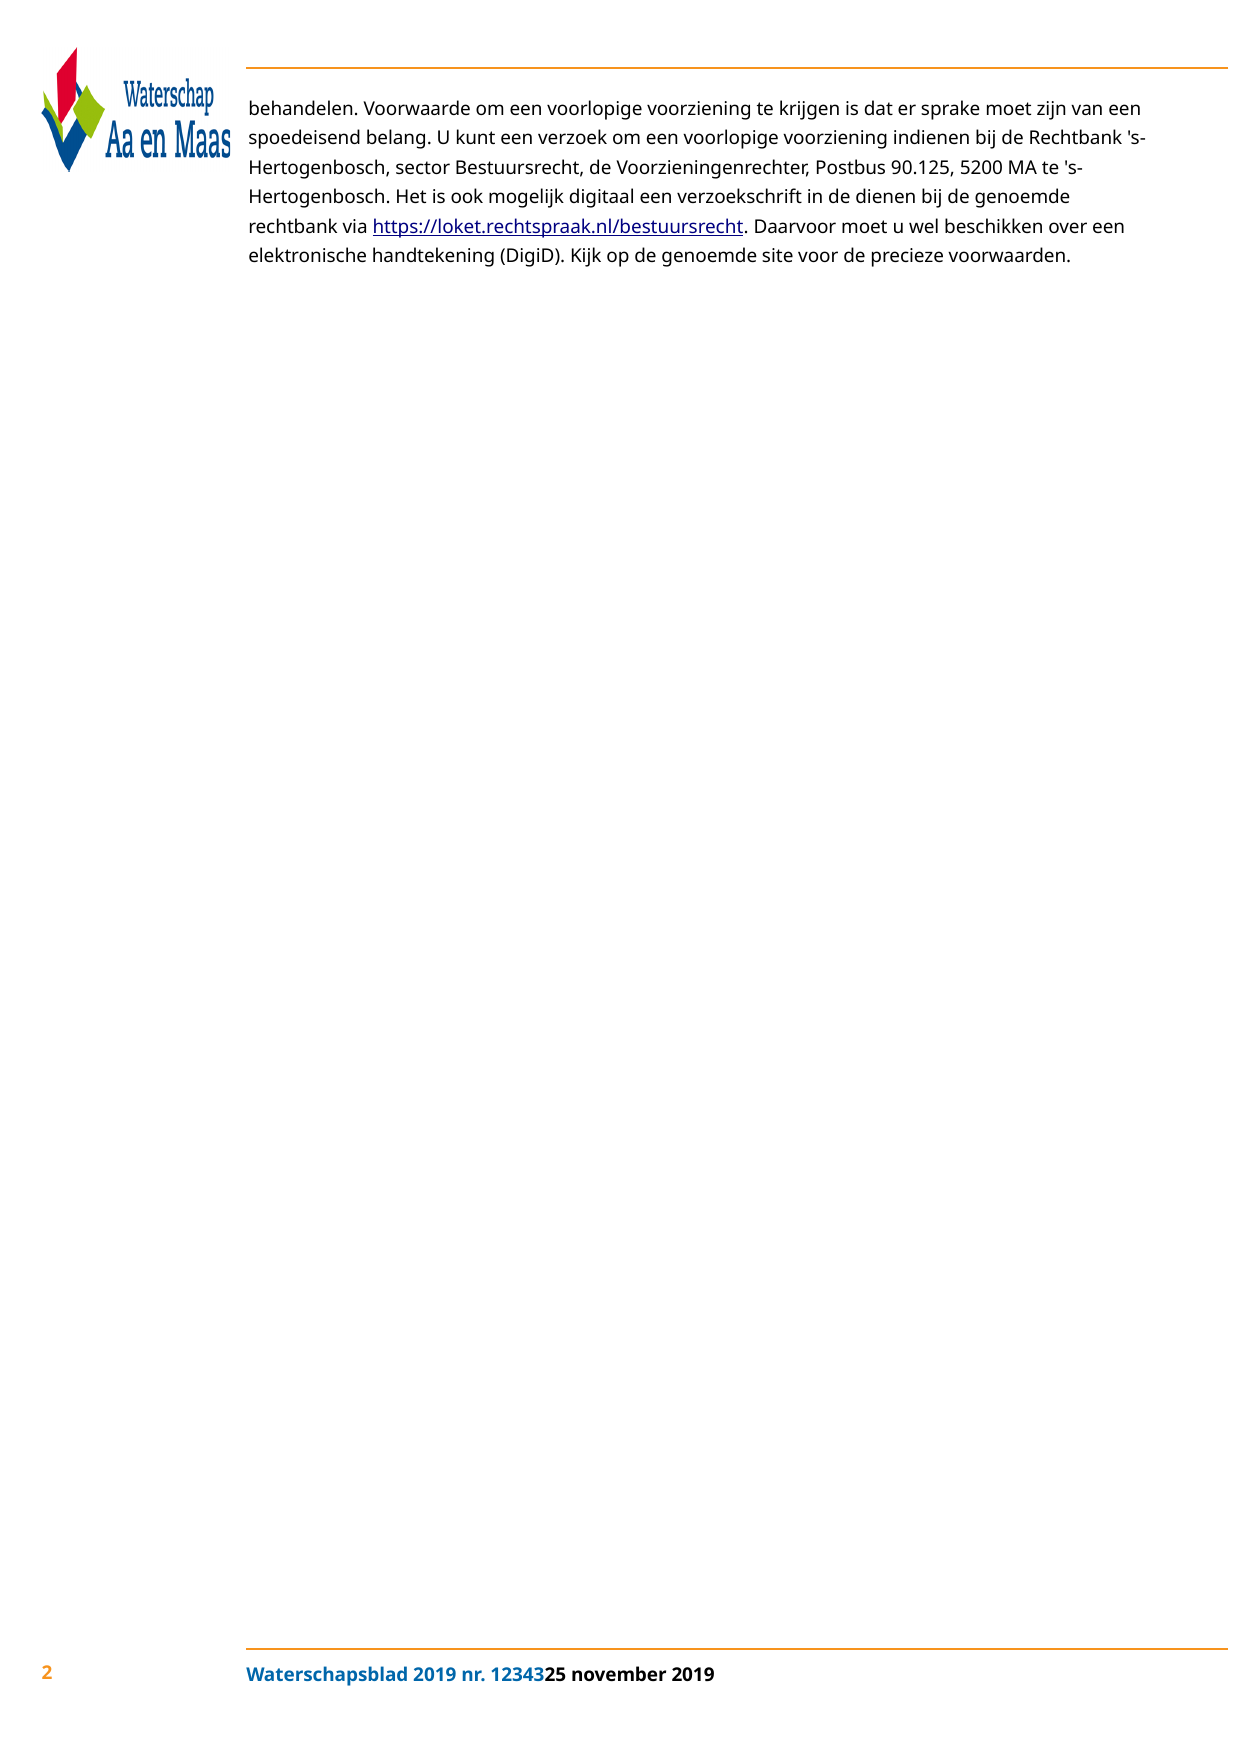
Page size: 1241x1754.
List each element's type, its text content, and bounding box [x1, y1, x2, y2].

text behandelen. Voorwaarde om een voorlopige voorziening te krijgen is dat er sprake moet zijn van een spoedeisend belang. U kunt een verzoek om een voorlopige voorziening indienen bij de Rechtbank 's-Hertogenbosch, sector Bestuursrecht, de Voorzieningenrechter, Postbus 90.125, 5200 MA te 's-Hertogenbosch. Het is ook mogelijk digitaal een verzoekschrift in de dienen bij de genoemde rechtbank via https://loket.rechtspraak.nl/bestuursrecht. Daarvoor moet u wel beschikken over een elektronische handtekening (DigiD). Kijk op de genoemde site voor de precieze voorwaarden. [248, 95, 1152, 268]
picture [41, 47, 231, 172]
